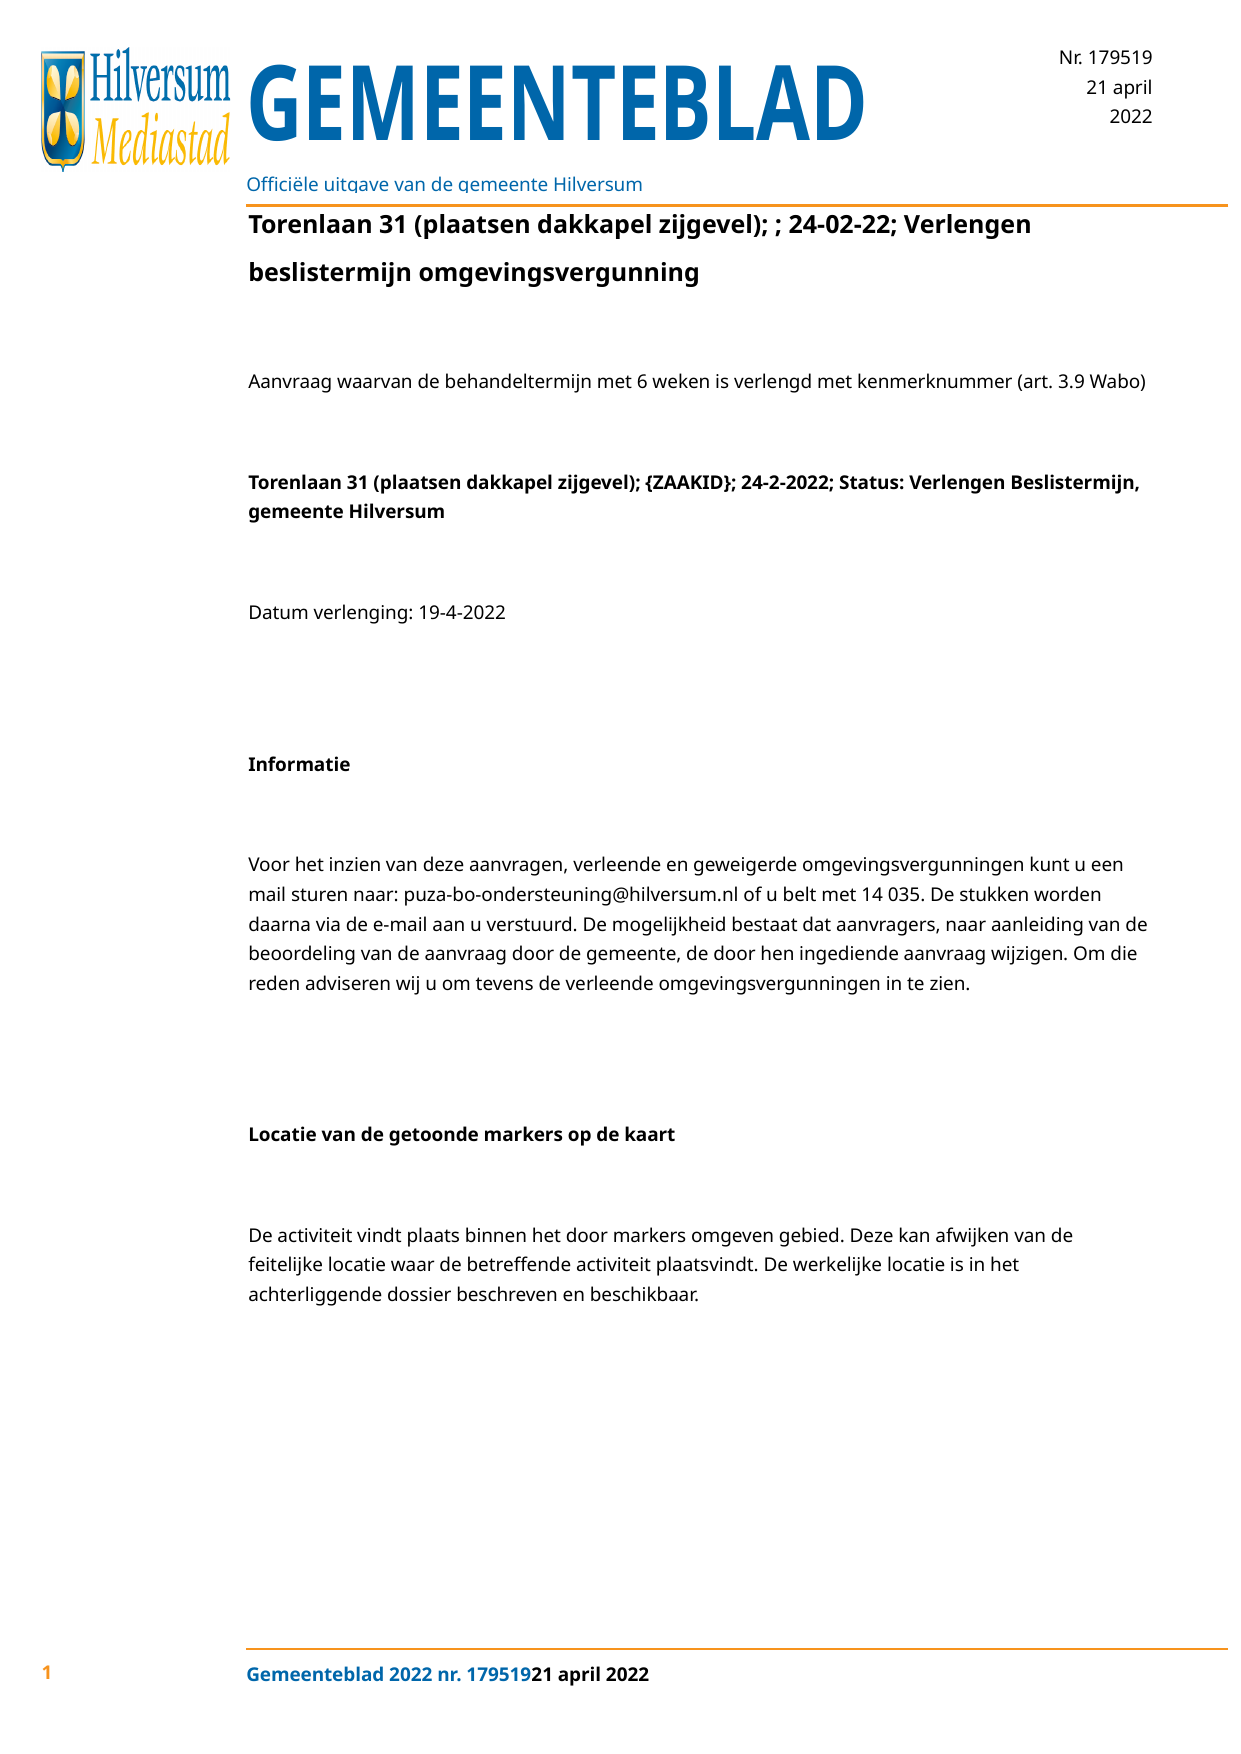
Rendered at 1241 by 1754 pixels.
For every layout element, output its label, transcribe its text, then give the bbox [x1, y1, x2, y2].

text Datum verlenging: 19-4-2022 [248, 599, 1152, 625]
text Informatie [248, 751, 1152, 777]
text Voor het inzien van deze aanvragen, verleende en geweigerde omgevingsvergunningen kunt u een mail sturen naar: puza-bo-ondersteuning@hilversum.nl of u belt met 14 035. De stukken worden daarna via de e-mail aan u verstuurd. De mogelijkheid bestaat dat aanvragers, naar aanleiding van de beoordeling van de aanvraag door de gemeente, de door hen ingediende aanvraag wijzigen. Om die reden adviseren wij u om tevens de verleende omgevingsvergunningen in te zien. [248, 852, 1152, 996]
text Locatie van de getoonde markers op de kaart [248, 1121, 1152, 1147]
text Torenlaan 31 (plaatsen dakkapel zijgevel); ; 24-02-22; Verlengen beslistermijn omgevingsvergunning [248, 207, 1152, 288]
picture [41, 47, 231, 172]
text Aanvraag waarvan de behandeltermijn met 6 weken is verlengd met kenmerknummer (art. 3.9 Wabo) [248, 368, 1152, 394]
text Torenlaan 31 (plaatsen dakkapel zijgevel); {ZAAKID}; 24-2-2022; Status: Verlengen Beslistermijn, gemeente Hilversum [248, 469, 1152, 524]
text De activiteit vindt plaats binnen het door markers omgeven gebied. Deze kan afwijken van de feitelijke locatie waar de betreffende activiteit plaatsvindt. De werkelijke locatie is in het achterliggende dossier beschreven en beschikbaar. [248, 1222, 1152, 1307]
